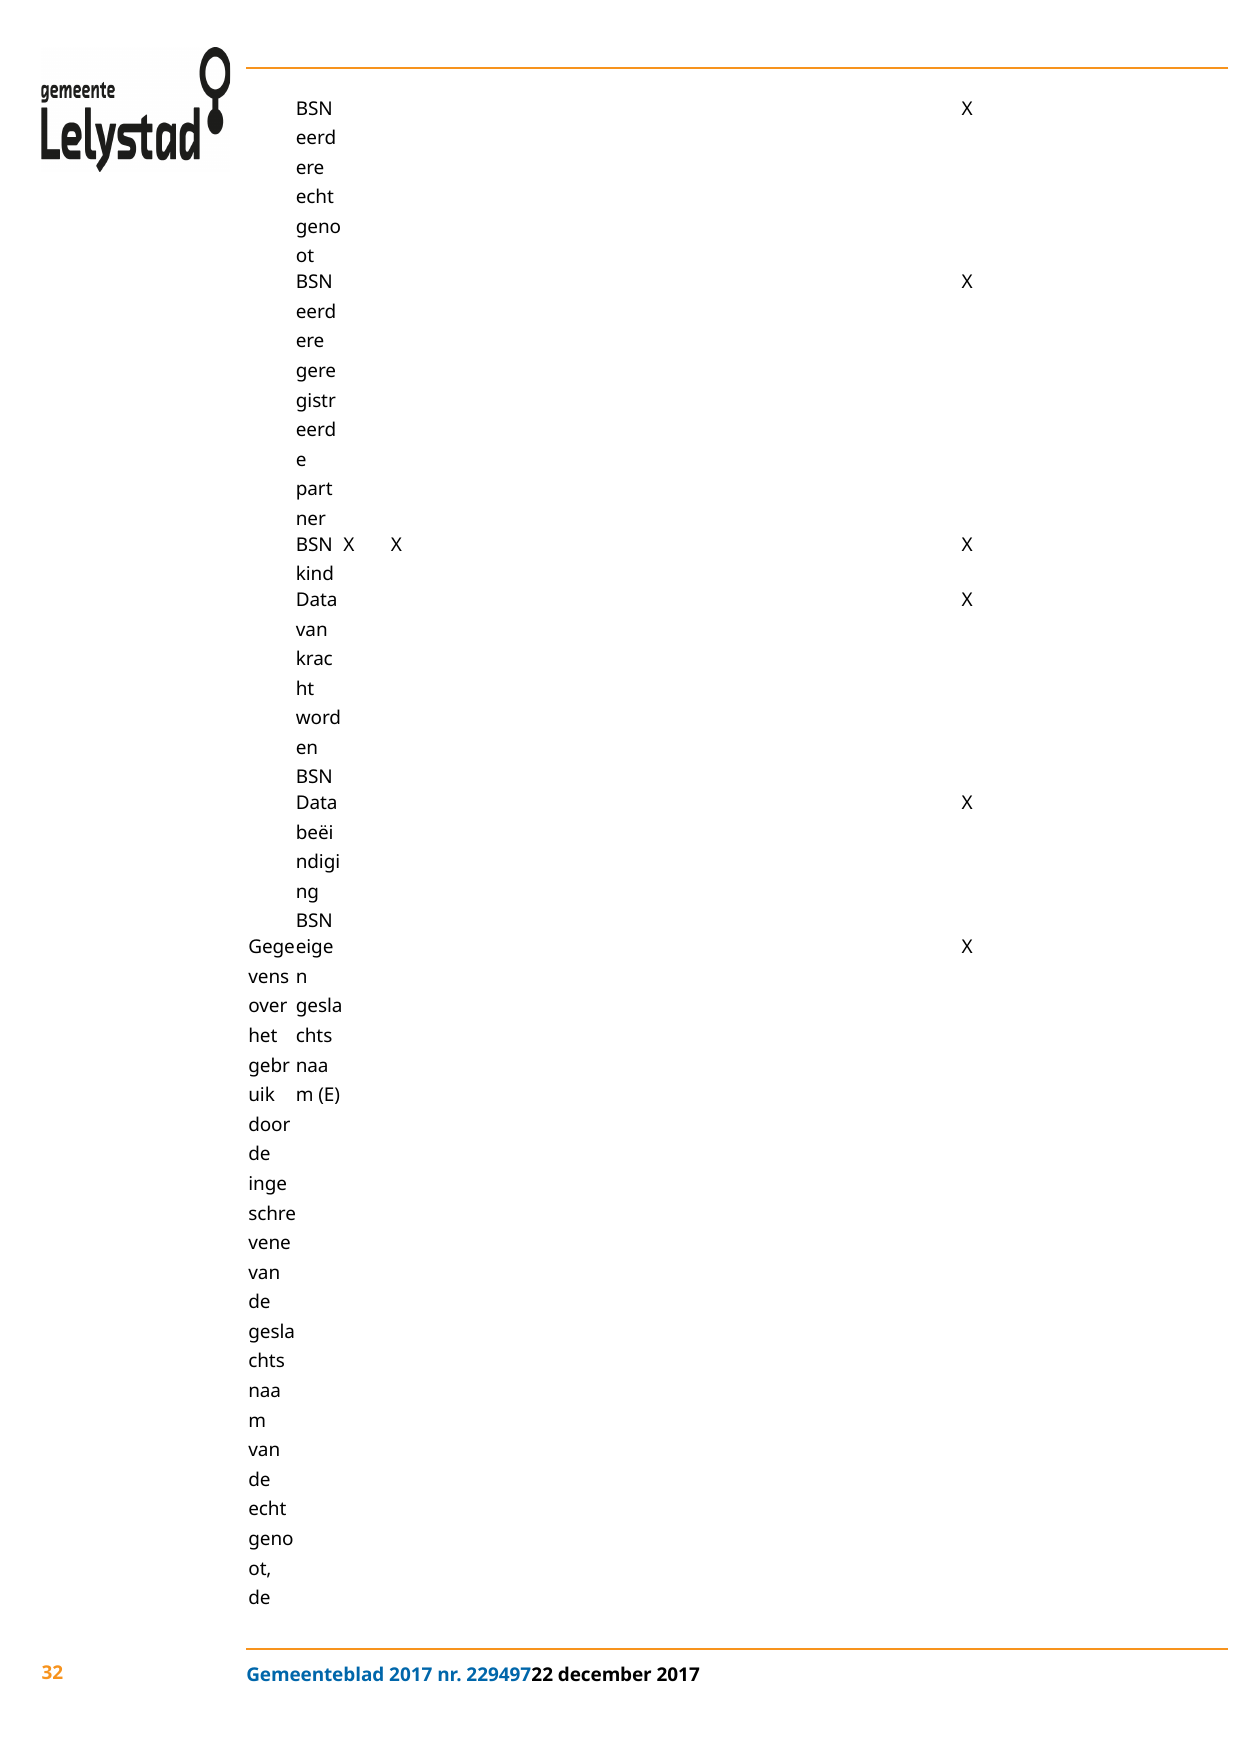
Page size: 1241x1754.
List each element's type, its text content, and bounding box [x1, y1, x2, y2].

table_cell [629, 531, 676, 586]
table_cell [533, 95, 581, 268]
table_cell [1104, 586, 1152, 789]
table_cell [1056, 269, 1104, 531]
table_cell [391, 586, 438, 789]
table_cell [248, 95, 296, 268]
table_cell [533, 531, 581, 586]
table_cell Data beëindiging BSN [296, 789, 343, 933]
table_cell [914, 586, 961, 789]
table_cell [391, 934, 438, 1610]
table_cell [676, 934, 723, 1610]
table_cell [486, 269, 533, 531]
table_cell [1104, 934, 1152, 1610]
table_cell [629, 789, 676, 933]
table_cell X [961, 269, 1009, 531]
table_cell [724, 789, 771, 933]
table_cell [866, 269, 914, 531]
table_cell [438, 95, 486, 268]
table_cell [676, 269, 723, 531]
table_cell [676, 95, 723, 268]
table_cell [866, 95, 914, 268]
table_cell [914, 531, 961, 586]
table_cell [1056, 789, 1104, 933]
table_cell [533, 789, 581, 933]
table_cell [1009, 934, 1056, 1610]
table_cell [343, 269, 391, 531]
table_cell [486, 95, 533, 268]
table_cell X [961, 586, 1009, 789]
table_cell [581, 586, 628, 789]
table_cell [343, 95, 391, 268]
table_cell [771, 789, 819, 933]
table_cell X [961, 789, 1009, 933]
table_cell BSN eerdere geregistreerde partner [296, 269, 343, 531]
table_cell [581, 531, 628, 586]
table_cell [343, 934, 391, 1610]
table_cell [486, 586, 533, 789]
table_cell [1009, 95, 1056, 268]
table_cell [343, 586, 391, 789]
table_cell [914, 95, 961, 268]
picture [41, 47, 231, 172]
table_cell [1056, 934, 1104, 1610]
table_cell [676, 531, 723, 586]
table_cell [391, 269, 438, 531]
table_cell X [391, 531, 438, 586]
table_cell [724, 531, 771, 586]
table_cell [581, 95, 628, 268]
table_cell [343, 789, 391, 933]
table_cell X [961, 531, 1009, 586]
table_cell [1104, 531, 1152, 586]
table_cell BSN eerdere echtgenoot [296, 95, 343, 268]
table_cell [676, 586, 723, 789]
table_cell [724, 586, 771, 789]
table_cell [248, 269, 296, 531]
table_cell [486, 934, 533, 1610]
table_cell [819, 269, 866, 531]
table_cell [866, 934, 914, 1610]
table_cell [581, 934, 628, 1610]
table_cell [724, 934, 771, 1610]
table_cell [771, 586, 819, 789]
table_cell [1009, 531, 1056, 586]
table_cell [771, 269, 819, 531]
table_cell [819, 789, 866, 933]
table_cell Gegevens over het gebruik door de ingeschrevene van de geslachtsnaam van de echtgenoot, de [248, 934, 296, 1610]
table_cell [1009, 586, 1056, 789]
table_cell [248, 789, 296, 933]
table_cell [676, 789, 723, 933]
table_cell [1056, 95, 1104, 268]
table_cell [581, 789, 628, 933]
table_cell [486, 531, 533, 586]
table_cell [629, 586, 676, 789]
table_cell [391, 95, 438, 268]
table_cell [1009, 269, 1056, 531]
table_cell [438, 586, 486, 789]
table_cell [819, 95, 866, 268]
table_cell [724, 269, 771, 531]
table_cell [533, 586, 581, 789]
table_cell [533, 934, 581, 1610]
table_cell [1056, 531, 1104, 586]
table_cell [819, 586, 866, 789]
table_cell [438, 789, 486, 933]
table_cell [771, 531, 819, 586]
table_cell X [343, 531, 391, 586]
table_cell [629, 934, 676, 1610]
table_cell [438, 531, 486, 586]
table_cell X [961, 95, 1009, 268]
table_cell [391, 789, 438, 933]
table_cell [1104, 789, 1152, 933]
table_cell eigen geslachtsnaam (E) [296, 934, 343, 1610]
table_cell [914, 789, 961, 933]
table_cell [914, 934, 961, 1610]
table_cell [533, 269, 581, 531]
table_cell [771, 95, 819, 268]
table_cell [866, 531, 914, 586]
table_cell [771, 934, 819, 1610]
table_cell [1056, 586, 1104, 789]
table_cell [1104, 269, 1152, 531]
table_cell [1104, 95, 1152, 268]
table_cell [438, 269, 486, 531]
table_cell [581, 269, 628, 531]
table_cell [629, 269, 676, 531]
table_cell Data van kracht worden BSN [296, 586, 343, 789]
table_cell [866, 586, 914, 789]
table_cell X [961, 934, 1009, 1610]
table_cell [629, 95, 676, 268]
table_cell [248, 586, 296, 789]
table_cell [914, 269, 961, 531]
table_cell [1009, 789, 1056, 933]
table_cell [819, 934, 866, 1610]
table_cell BSN kind [296, 531, 343, 586]
table_cell [438, 934, 486, 1610]
table_cell [819, 531, 866, 586]
table_cell [486, 789, 533, 933]
table_cell [248, 531, 296, 586]
table_cell [866, 789, 914, 933]
table_cell [724, 95, 771, 268]
